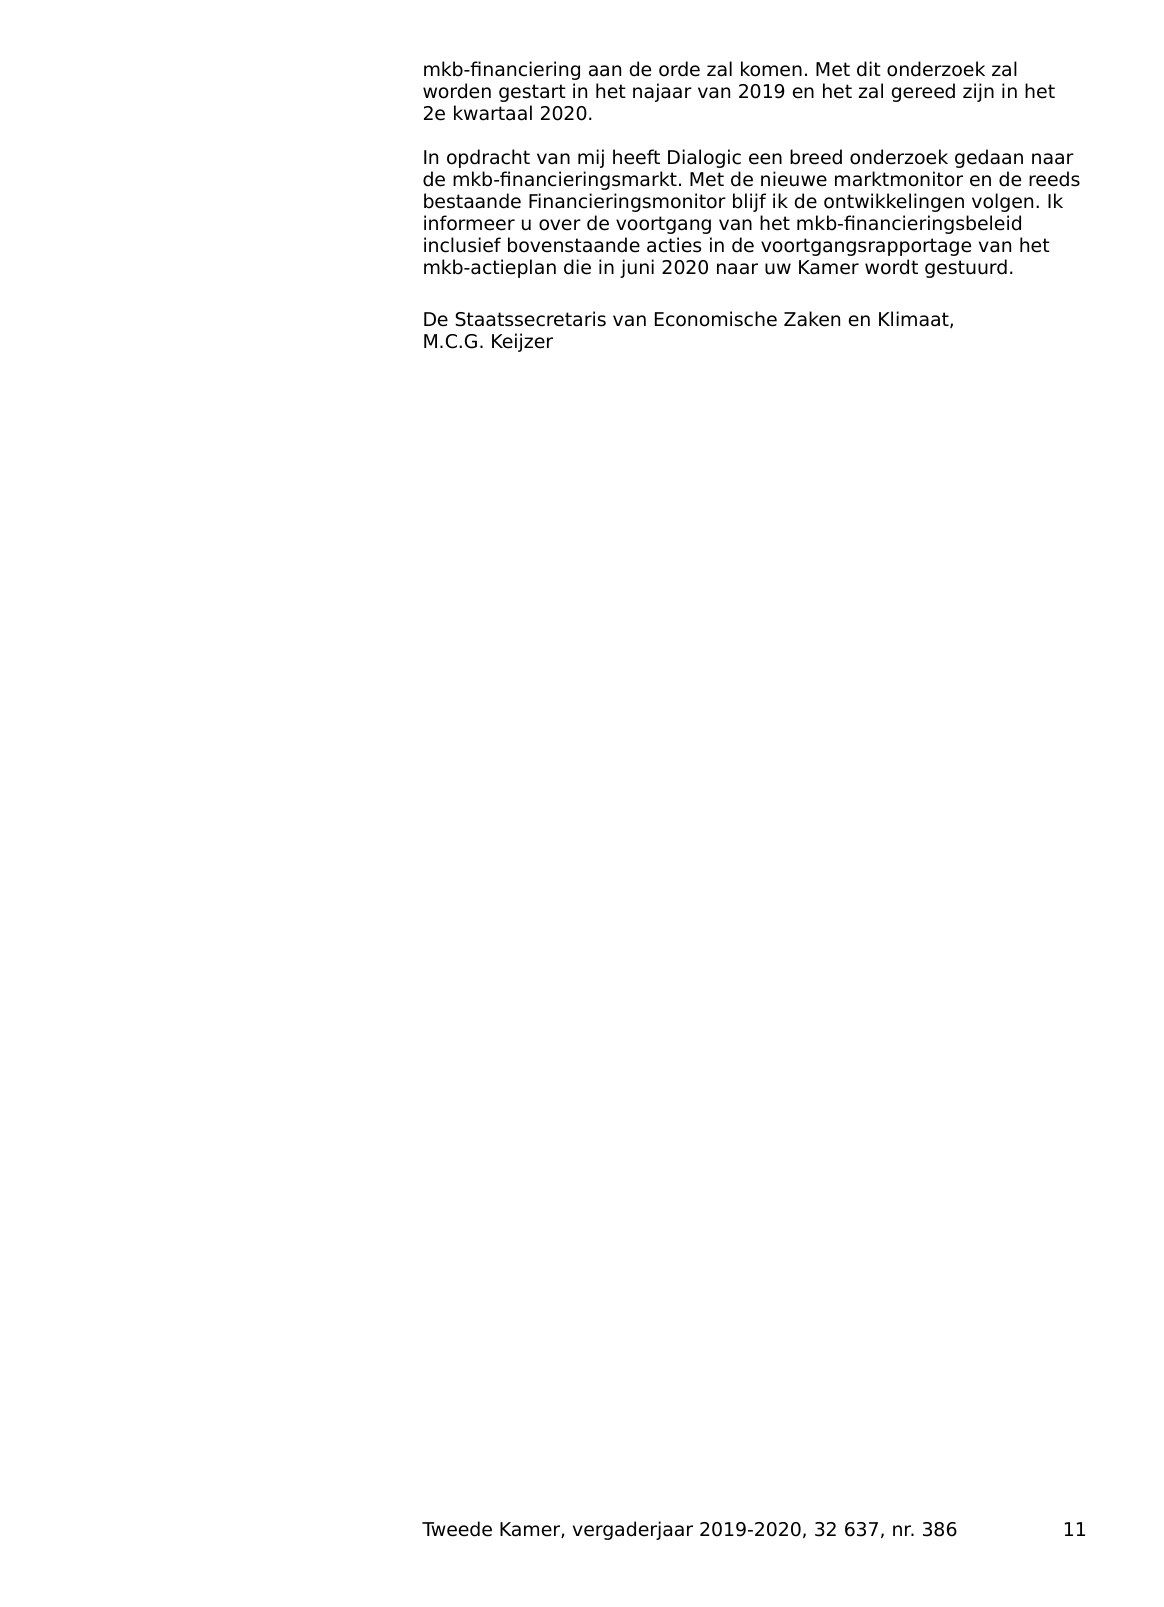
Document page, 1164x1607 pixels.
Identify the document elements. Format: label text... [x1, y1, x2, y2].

text mkb-financiering aan de orde zal komen. Met dit onderzoek zal worden gestart in het najaar van 2019 en het zal gereed zijn in het 2e kwartaal 2020. [422, 59, 1087, 125]
text In opdracht van mij heeft Dialogic een breed onderzoek gedaan naar de mkb-financieringsmarkt. Met de nieuwe marktmonitor en de reeds bestaande Financieringsmonitor blijf ik de ontwikkelingen volgen. Ik informeer u over de voortgang van het mkb-financieringsbeleid inclusief bovenstaande acties in de voortgangsrapportage van het mkb-actieplan die in juni 2020 naar uw Kamer wordt gestuurd. [422, 147, 1087, 279]
text De Staatssecretaris van Economische Zaken en Klimaat, M.C.G. Keijzer [422, 309, 1087, 353]
